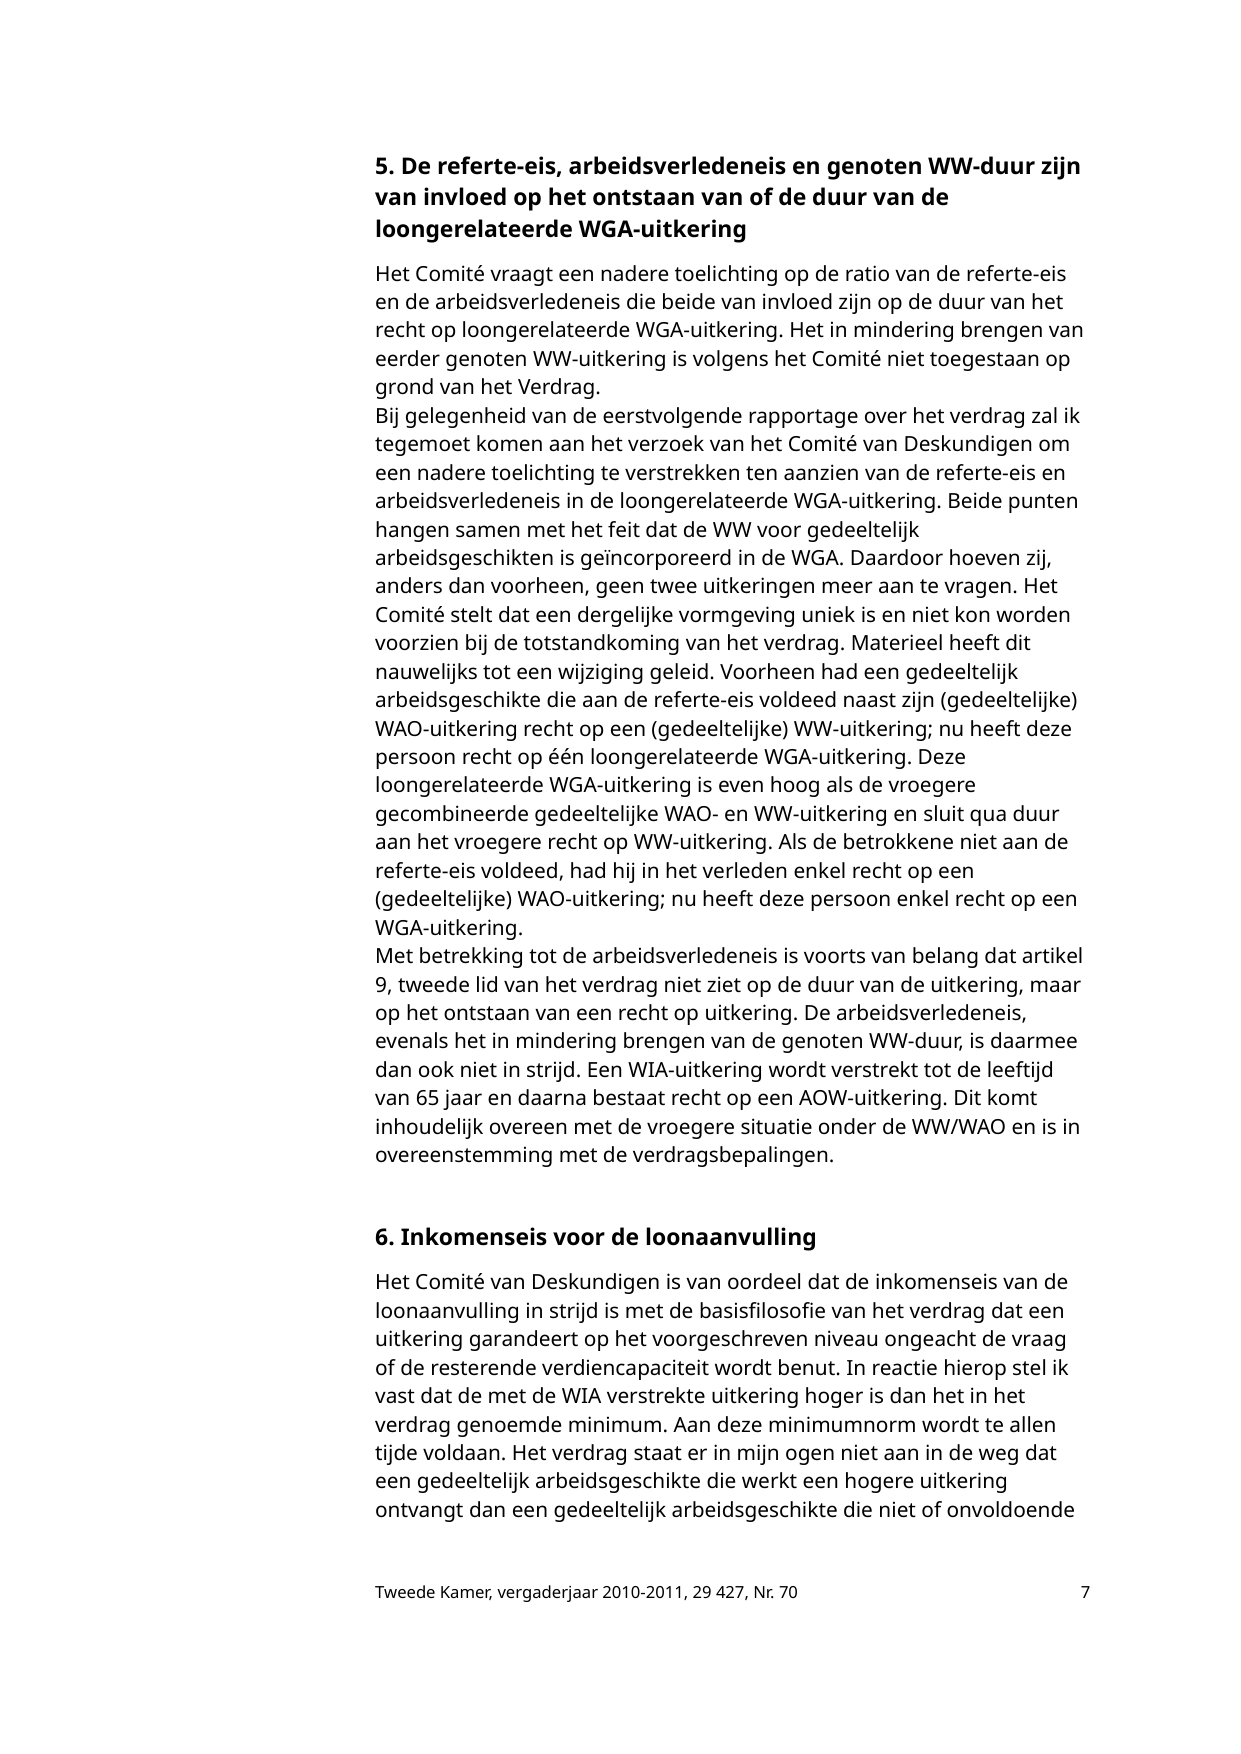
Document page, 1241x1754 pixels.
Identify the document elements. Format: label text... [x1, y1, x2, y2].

subtitle 6. Inkomenseis voor de loonaanvulling [375, 1221, 1090, 1252]
text Bij gelegenheid van de eerstvolgende rapportage over het verdrag zal ik tegemoet komen aan het verzoek van het Comité van Deskundigen om een nadere toelichting te verstrekken ten aanzien van de referte-eis en arbeidsverledeneis in de loongerelateerde WGA-uitkering. Beide punten hangen samen met het feit dat de WW voor gedeeltelijk arbeidsgeschikten is geïncorporeerd in de WGA. Daardoor hoeven zij, anders dan voorheen, geen twee uitkeringen meer aan te vragen. Het Comité stelt dat een dergelijke vormgeving uniek is en niet kon worden voorzien bij de totstandkoming van het verdrag. Materieel heeft dit nauwelijks tot een wijziging geleid. Voorheen had een gedeeltelijk arbeidsgeschikte die aan de referte-eis voldeed naast zijn (gedeeltelijke) WAO-uitkering recht op een (gedeeltelijke) WW-uitkering; nu heeft deze persoon recht op één loongerelateerde WGA-uitkering. Deze loongerelateerde WGA-uitkering is even hoog als de vroegere gecombineerde gedeeltelijke WAO- en WW-uitkering en sluit qua duur aan het vroegere recht op WW-uitkering. Als de betrokkene niet aan de referte-eis voldeed, had hij in het verleden enkel recht op een (gedeeltelijke) WAO-uitkering; nu heeft deze persoon enkel recht op een WGA-uitkering. [375, 401, 1090, 941]
text Het Comité vraagt een nadere toelichting op de ratio van de referte-eis en de arbeidsverledeneis die beide van invloed zijn op de duur van het recht op loongerelateerde WGA-uitkering. Het in mindering brengen van eerder genoten WW-uitkering is volgens het Comité niet toegestaan op grond van het Verdrag. [375, 259, 1090, 401]
text Met betrekking tot de arbeidsverledeneis is voorts van belang dat artikel 9, tweede lid van het verdrag niet ziet op de duur van de uitkering, maar op het ontstaan van een recht op uitkering. De arbeidsverledeneis, evenals het in mindering brengen van de genoten WW-duur, is daarmee dan ook niet in strijd. Een WIA-uitkering wordt verstrekt tot de leeftijd van 65 jaar en daarna bestaat recht op een AOW-uitkering. Dit komt inhoudelijk overeen met de vroegere situatie onder de WW/WAO en is in overeenstemming met de verdragsbepalingen. [375, 941, 1090, 1169]
text Het Comité van Deskundigen is van oordeel dat de inkomenseis van de loonaanvulling in strijd is met de basisfilosofie van het verdrag dat een uitkering garandeert op het voorgeschreven niveau ongeacht de vraag of de resterende verdiencapaciteit wordt benut. In reactie hierop stel ik vast dat de met de WIA verstrekte uitkering hoger is dan het in het verdrag genoemde minimum. Aan deze minimumnorm wordt te allen tijde voldaan. Het verdrag staat er in mijn ogen niet aan in de weg dat een gedeeltelijk arbeidsgeschikte die werkt een hogere uitkering ontvangt dan een gedeeltelijk arbeidsgeschikte die niet of onvoldoende [375, 1267, 1090, 1523]
subtitle 5. De referte-eis, arbeidsverledeneis en genoten WW-duur zijn van invloed op het ontstaan van of de duur van de loongerelateerde WGA-uitkering [375, 150, 1090, 244]
